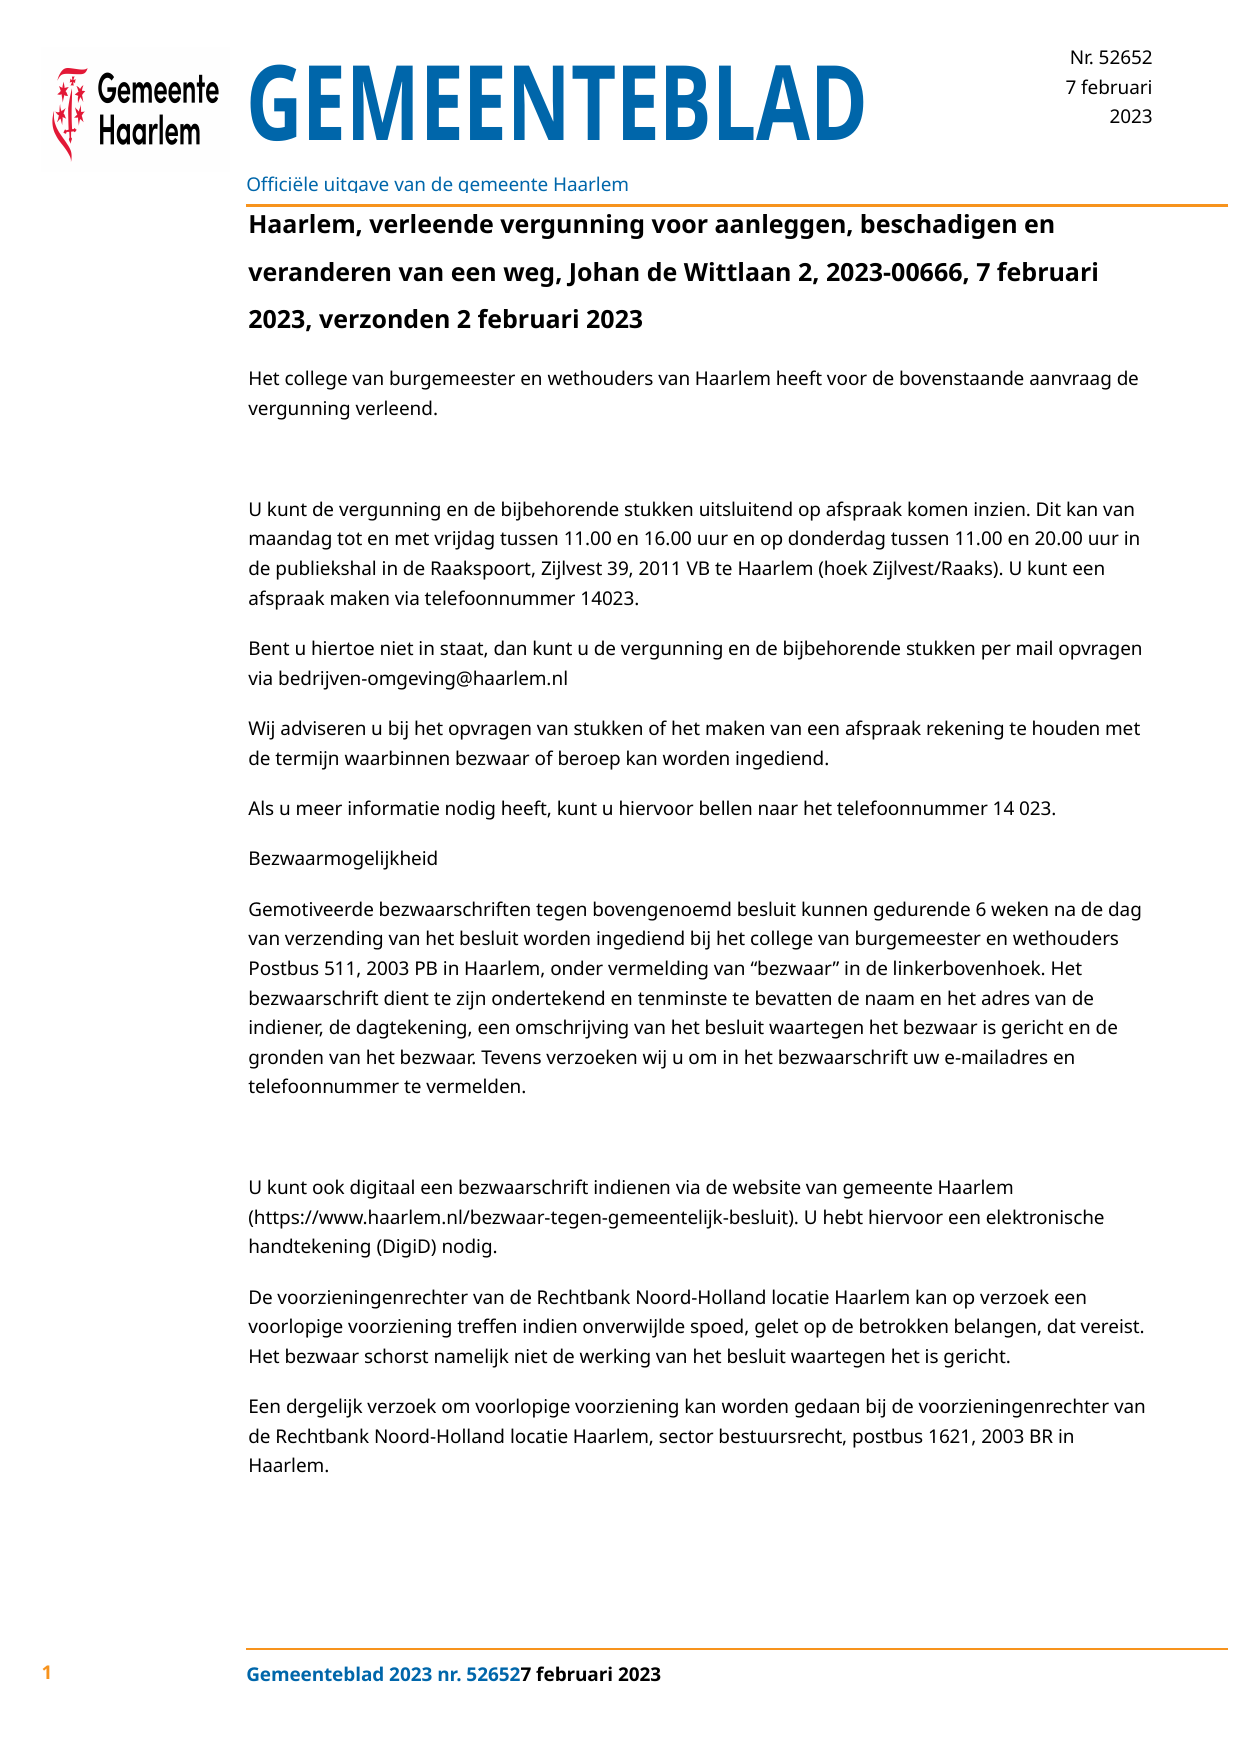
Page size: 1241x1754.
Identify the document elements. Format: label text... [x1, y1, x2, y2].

text Haarlem, verleende vergunning voor aanleggen, beschadigen en veranderen van een weg, Johan de Wittlaan 2, 2023-00666, 7 februari 2023, verzonden 2 februari 2023 [248, 207, 1152, 336]
text U kunt de vergunning en de bijbehorende stukken uitsluitend op afspraak komen inzien. Dit kan van maandag tot en met vrijdag tussen 11.00 en 16.00 uur en op donderdag tussen 11.00 en 20.00 uur in de publiekshal in de Raakspoort, Zijlvest 39, 2011 VB te Haarlem (hoek Zijlvest/Raaks). U kunt een afspraak maken via telefoonnummer 14023. [248, 496, 1152, 610]
picture [41, 47, 231, 172]
text Bent u hiertoe niet in staat, dan kunt u de vergunning en de bijbehorende stukken per mail opvragen via bedrijven-omgeving@haarlem.nl [248, 635, 1152, 690]
text De voorzieningenrechter van de Rechtbank Noord-Holland locatie Haarlem kan op verzoek een voorlopige voorziening treffen indien onverwijlde spoed, gelet op de betrokken belangen, dat vereist. Het bezwaar schorst namelijk niet de werking van het besluit waartegen het is gericht. [248, 1284, 1152, 1369]
text U kunt ook digitaal een bezwaarschrift indienen via de website van gemeente Haarlem (https://www.haarlem.nl/bezwaar-tegen-gemeentelijk-besluit). U hebt hiervoor een elektronische handtekening (DigiD) nodig. [248, 1174, 1152, 1259]
text Bezwaarmogelijkheid [248, 846, 1152, 871]
text Als u meer informatie nodig heeft, kunt u hiervoor bellen naar het telefoonnummer 14 023. [248, 795, 1152, 821]
text Het college van burgemeester en wethouders van Haarlem heeft voor de bovenstaande aanvraag de vergunning verleend. [248, 366, 1152, 421]
text Wij adviseren u bij het opvragen van stukken of het maken van een afspraak rekening te houden met de termijn waarbinnen bezwaar of beroep kan worden ingediend. [248, 715, 1152, 770]
text Gemotiveerde bezwaarschriften tegen bovengenoemd besluit kunnen gedurende 6 weken na de dag van verzending van het besluit worden ingediend bij het college van burgemeester en wethouders Postbus 511, 2003 PB in Haarlem, onder vermelding van “bezwaar” in de linkerbovenhoek. Het bezwaarschrift dient te zijn ondertekend en tenminste te bevatten de naam en het adres van de indiener, de dagtekening, een omschrijving van het besluit waartegen het bezwaar is gericht en de gronden van het bezwaar. Tevens verzoeken wij u om in het bezwaarschrift uw e-mailadres en telefoonnummer te vermelden. [248, 896, 1152, 1099]
text Een dergelijk verzoek om voorlopige voorziening kan worden gedaan bij de voorzieningenrechter van de Rechtbank Noord-Holland locatie Haarlem, sector bestuursrecht, postbus 1621, 2003 BR in Haarlem. [248, 1393, 1152, 1478]
